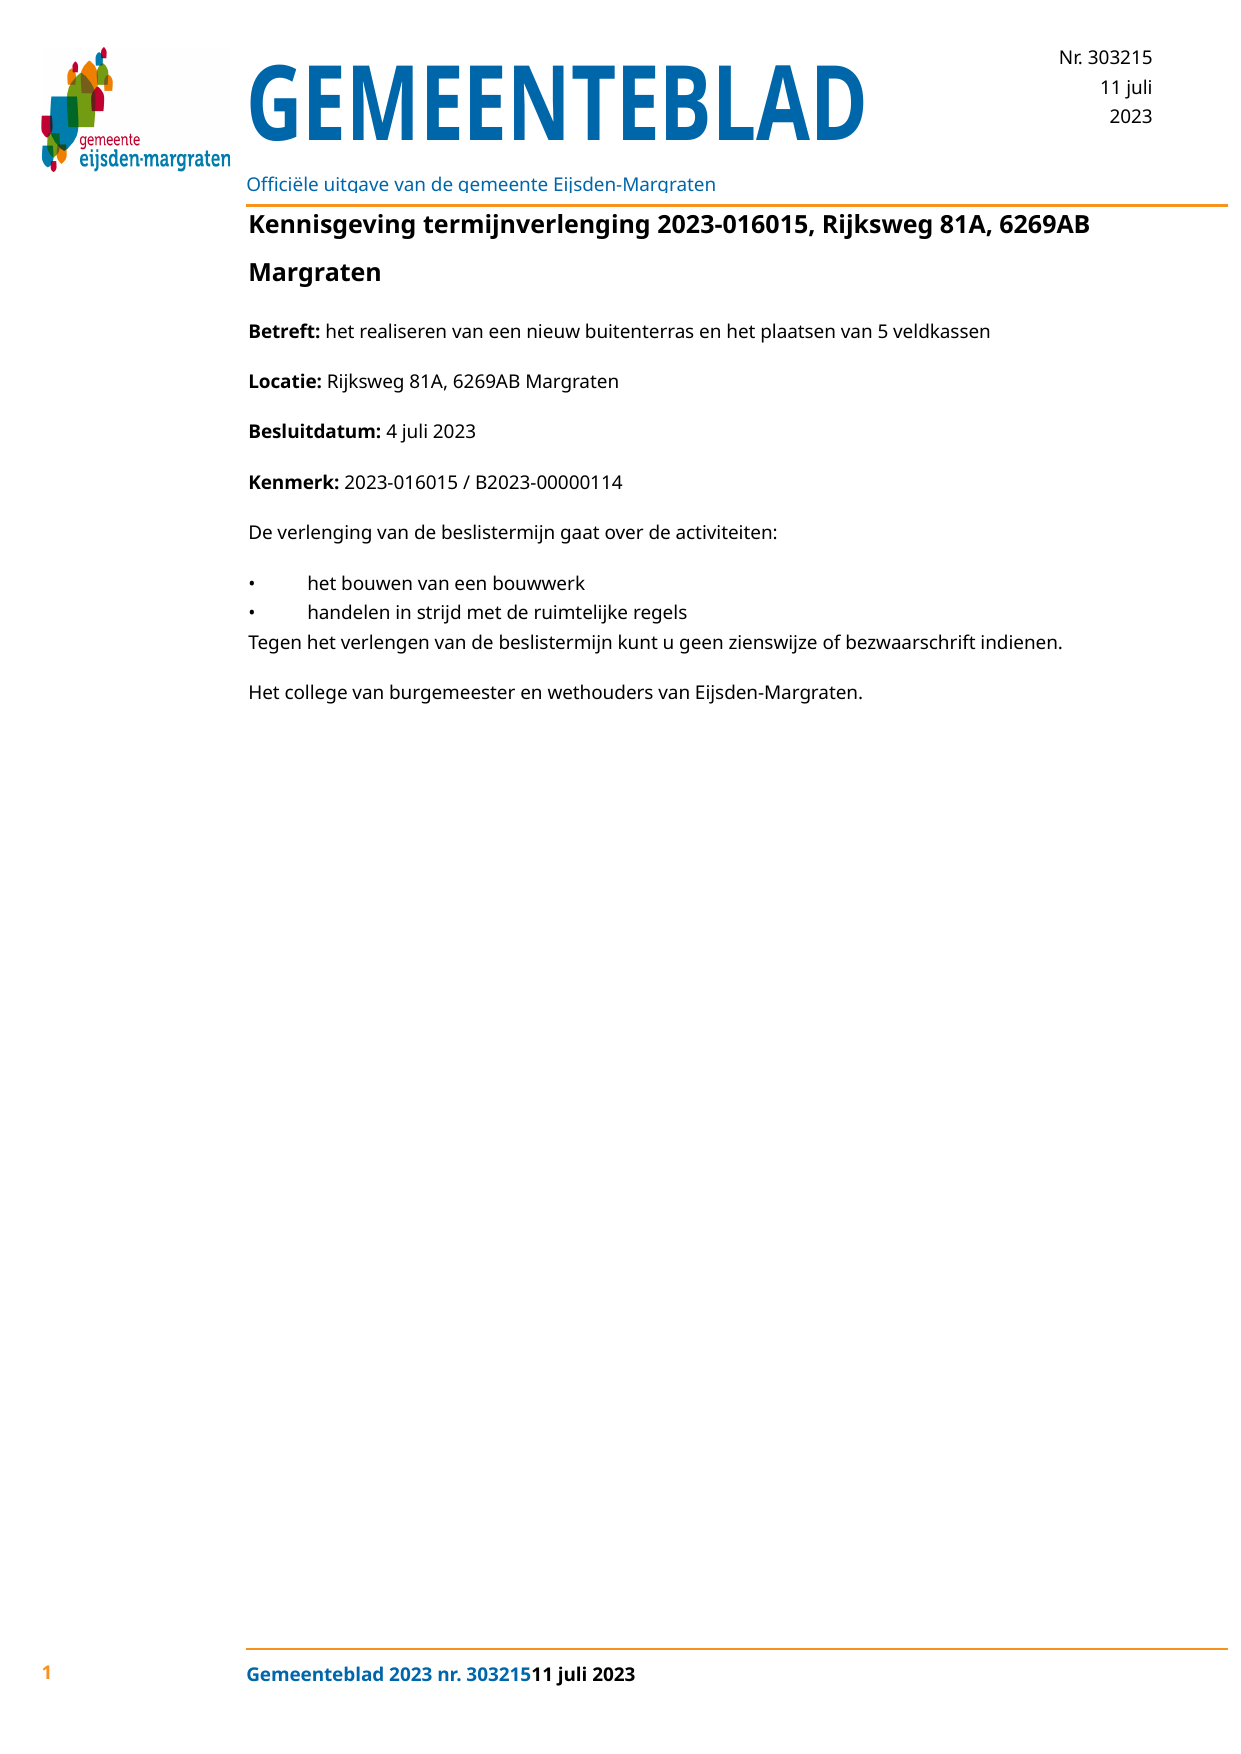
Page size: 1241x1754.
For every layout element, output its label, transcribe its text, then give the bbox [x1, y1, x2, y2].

text Kennisgeving termijnverlenging 2023-016015, Rijksweg 81A, 6269AB Margraten [248, 207, 1152, 288]
text Betreft: het realiseren van een nieuw buitenterras en het plaatsen van 5 veldkassen [248, 318, 1152, 344]
text Het college van burgemeester en wethouders van Eijsden-Margraten. [248, 679, 1152, 705]
list het bouwen van een bouwwerk [248, 570, 1152, 596]
text De verlenging van de beslistermijn gaat over de activiteiten: [248, 519, 1152, 545]
picture [41, 47, 231, 172]
text Kenmerk: 2023-016015 / B2023-00000114 [248, 469, 1152, 495]
text Tegen het verlengen van de beslistermijn kunt u geen zienswijze of bezwaarschrift indienen. [248, 629, 1152, 655]
text Besluitdatum: 4 juli 2023 [248, 419, 1152, 444]
list handelen in strijd met de ruimtelijke regels [248, 599, 1152, 625]
text Locatie: Rijksweg 81A, 6269AB Margraten [248, 368, 1152, 394]
